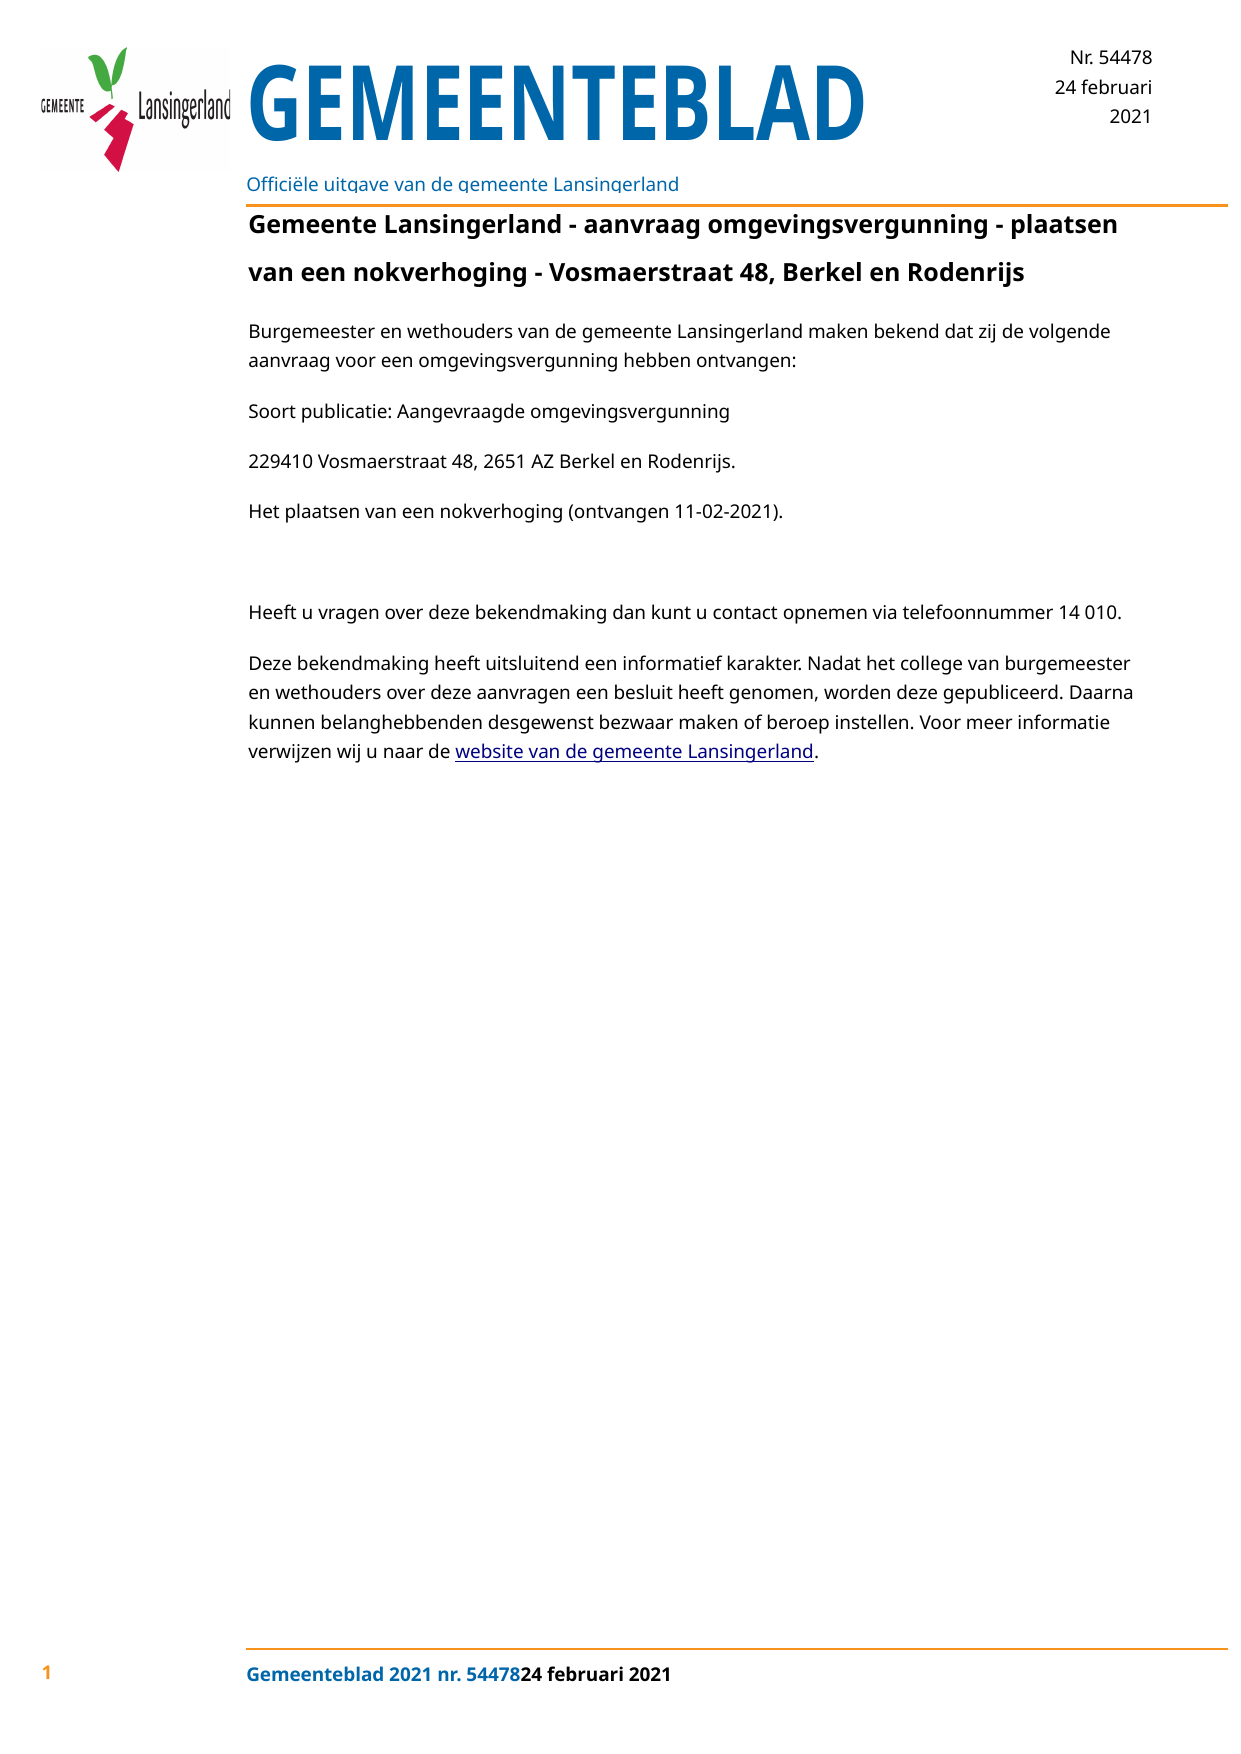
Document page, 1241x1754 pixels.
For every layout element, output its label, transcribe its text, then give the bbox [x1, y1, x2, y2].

picture [41, 47, 231, 172]
text Gemeente Lansingerland - aanvraag omgevingsvergunning - plaatsen van een nokverhoging - Vosmaerstraat 48, Berkel en Rodenrijs [248, 207, 1152, 288]
text Soort publicatie: Aangevraagde omgevingsvergunning [248, 398, 1152, 424]
text Burgemeester en wethouders van de gemeente Lansingerland maken bekend dat zij de volgende aanvraag voor een omgevingsvergunning hebben ontvangen: [248, 318, 1152, 373]
text 229410 Vosmaerstraat 48, 2651 AZ Berkel en Rodenrijs. [248, 448, 1152, 474]
text Het plaatsen van een nokverhoging (ontvangen 11-02-2021). [248, 499, 1152, 524]
text Deze bekendmaking heeft uitsluitend een informatief karakter. Nadat het college van burgemeester en wethouders over deze aanvragen een besluit heeft genomen, worden deze gepubliceerd. Daarna kunnen belanghebbenden desgewenst bezwaar maken of beroep instellen. Voor meer informatie verwijzen wij u naar de website van de gemeente Lansingerland. [248, 650, 1152, 764]
text Heeft u vragen over deze bekendmaking dan kunt u contact opnemen via telefoonnummer 14 010. [248, 599, 1152, 625]
